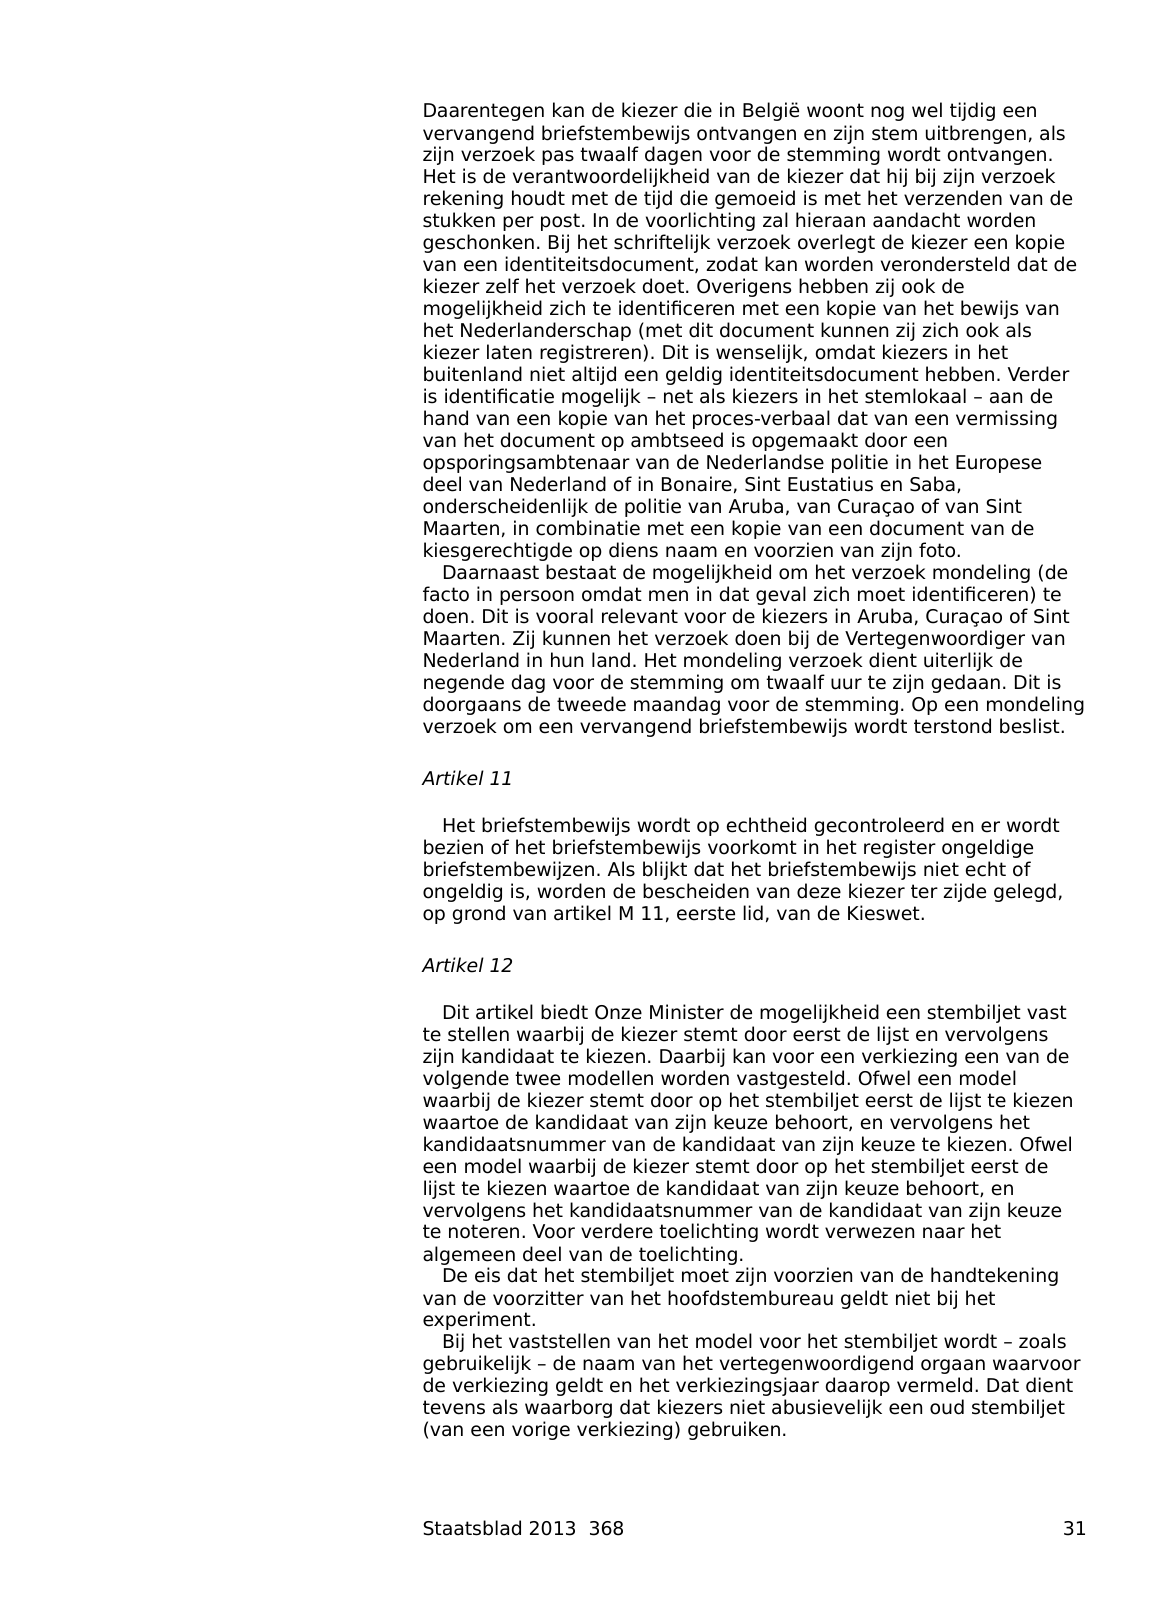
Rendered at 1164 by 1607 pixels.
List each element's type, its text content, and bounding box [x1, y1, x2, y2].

text De eis dat het stembiljet moet zijn voorzien van de handtekening van de voorzitter van het hoofdstembureau geldt niet bij het experiment. [422, 1265, 1087, 1331]
text Bij het vaststellen van het model voor het stembiljet wordt – zoals gebruikelijk – de naam van het vertegenwoordigend orgaan waarvoor de verkiezing geldt en het verkiezingsjaar daarop vermeld. Dat dient tevens als waarborg dat kiezers niet abusievelijk een oud stembiljet (van een vorige verkiezing) gebruiken. [422, 1331, 1087, 1441]
text Dit artikel biedt Onze Minister de mogelijkheid een stembiljet vast te stellen waarbij de kiezer stemt door eerst de lijst en vervolgens zijn kandidaat te kiezen. Daarbij kan voor een verkiezing een van de volgende twee modellen worden vastgesteld. Ofwel een model waarbij de kiezer stemt door op het stembiljet eerst de lijst te kiezen waartoe de kandidaat van zijn keuze behoort, en vervolgens het kandidaatsnummer van de kandidaat van zijn keuze te kiezen. Ofwel een model waarbij de kiezer stemt door op het stembiljet eerst de lijst te kiezen waartoe de kandidaat van zijn keuze behoort, en vervolgens het kandidaatsnummer van de kandidaat van zijn keuze te noteren. Voor verdere toelichting wordt verwezen naar het algemeen deel van de toelichting. [422, 1002, 1087, 1265]
subtitle Artikel 12 [422, 955, 1087, 977]
text Daarnaast bestaat de mogelijkheid om het verzoek mondeling (de facto in persoon omdat men in dat geval zich moet identificeren) te doen. Dit is vooral relevant voor de kiezers in Aruba, Curaçao of Sint Maarten. Zij kunnen het verzoek doen bij de Vertegenwoordiger van Nederland in hun land. Het mondeling verzoek dient uiterlijk de negende dag voor de stemming om twaalf uur te zijn gedaan. Dit is doorgaans de tweede maandag voor de stemming. Op een mondeling verzoek om een vervangend briefstembewijs wordt terstond beslist. [422, 562, 1087, 738]
text Het briefstembewijs wordt op echtheid gecontroleerd en er wordt bezien of het briefstembewijs voorkomt in het register ongeldige briefstembewijzen. Als blijkt dat het briefstembewijs niet echt of ongeldig is, worden de bescheiden van deze kiezer ter zijde gelegd, op grond van artikel M 11, eerste lid, van de Kieswet. [422, 815, 1087, 925]
subtitle Artikel 11 [422, 768, 1087, 790]
text Daarentegen kan de kiezer die in België woont nog wel tijdig een vervangend briefstembewijs ontvangen en zijn stem uitbrengen, als zijn verzoek pas twaalf dagen voor de stemming wordt ontvangen. Het is de verantwoordelijkheid van de kiezer dat hij bij zijn verzoek rekening houdt met de tijd die gemoeid is met het verzenden van de stukken per post. In de voorlichting zal hieraan aandacht worden geschonken. Bij het schriftelijk verzoek overlegt de kiezer een kopie van een identiteitsdocument, zodat kan worden verondersteld dat de kiezer zelf het verzoek doet. Overigens hebben zij ook de mogelijkheid zich te identificeren met een kopie van het bewijs van het Nederlanderschap (met dit document kunnen zij zich ook als kiezer laten registreren). Dit is wenselijk, omdat kiezers in het buitenland niet altijd een geldig identiteitsdocument hebben. Verder is identificatie mogelijk – net als kiezers in het stemlokaal – aan de hand van een kopie van het proces-verbaal dat van een vermissing van het document op ambtseed is opgemaakt door een opsporingsambtenaar van de Nederlandse politie in het Europese deel van Nederland of in Bonaire, Sint Eustatius en Saba, onderscheidenlijk de politie van Aruba, van Curaçao of van Sint Maarten, in combinatie met een kopie van een document van de kiesgerechtigde op diens naam en voorzien van zijn foto. [422, 100, 1087, 562]
